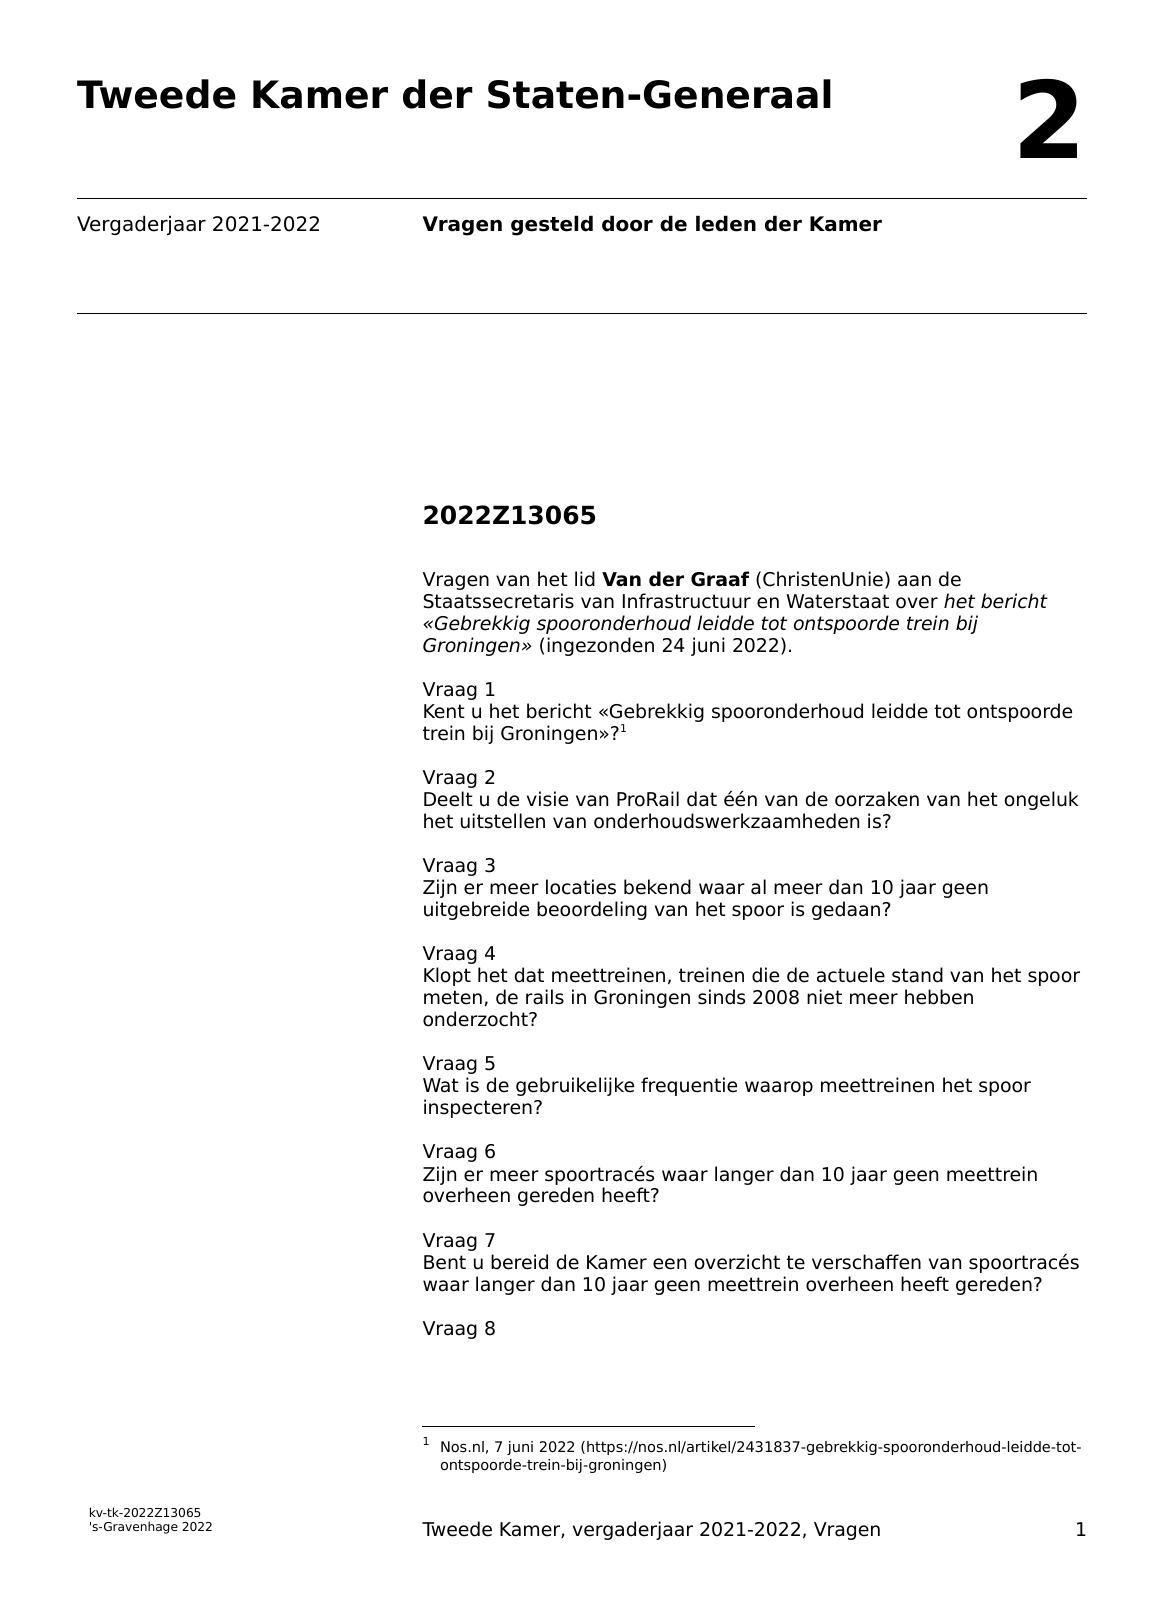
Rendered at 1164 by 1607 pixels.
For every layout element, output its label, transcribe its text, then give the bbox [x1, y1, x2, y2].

text Vraag 7 [422, 1229, 1087, 1252]
text Vraag 2 [422, 767, 1087, 789]
text Zijn er meer locaties bekend waar al meer dan 10 jaar geen uitgebreide beoordeling van het spoor is gedaan? [422, 877, 1087, 921]
text Vraag 4 [422, 943, 1087, 965]
text 's-Gravenhage 2022 [88, 1520, 323, 1534]
text Vraag 5 [422, 1053, 1087, 1075]
text Bent u bereid de Kamer een overzicht te verschaffen van spoortracés waar langer dan 10 jaar geen meettrein overheen heeft gereden? [422, 1252, 1087, 1296]
text Wat is de gebruikelijke frequentie waarop meettreinen het spoor inspecteren? [422, 1075, 1087, 1119]
table_header 2 [886, 59, 1087, 198]
text 2022Z13065 [422, 501, 1087, 531]
text Vraag 8 [422, 1318, 1087, 1340]
text Vraag 1 [422, 679, 1087, 701]
text Vragen van het lid Van der Graaf (ChristenUnie) aan de Staatssecretaris van Infrastructuur en Waterstaat over het bericht «Gebrekkig spooronderhoud leidde tot ontspoorde trein bij Groningen» (ingezonden 24 juni 2022). [422, 569, 1087, 657]
text Nos.nl, 7 juni 2022 (https://nos.nl/artikel/2431837-gebrekkig-spooronderhoud-leidde-tot-ontspoorde-trein-bij-groningen) [422, 1435, 1087, 1474]
text Kent u het bericht «Gebrekkig spooronderhoud leidde tot ontspoorde trein bij Groningen»? [422, 701, 1087, 745]
table_header Tweede Kamer der Staten-Generaal [77, 59, 886, 198]
text Deelt u de visie van ProRail dat één van de oorzaken van het ongeluk het uitstellen van onderhoudswerkzaamheden is? [422, 789, 1087, 833]
text Vraag 3 [422, 855, 1087, 877]
table_cell Vergaderjaar 2021-2022 [77, 199, 422, 313]
text Zijn er meer spoortracés waar langer dan 10 jaar geen meettrein overheen gereden heeft? [422, 1163, 1087, 1207]
text kv-tk-2022Z13065 [88, 1506, 323, 1520]
text Vraag 6 [422, 1141, 1087, 1163]
table_cell Vragen gesteld door de leden der Kamer [422, 199, 1087, 313]
text Klopt het dat meettreinen, treinen die de actuele stand van het spoor meten, de rails in Groningen sinds 2008 niet meer hebben onderzocht? [422, 965, 1087, 1031]
